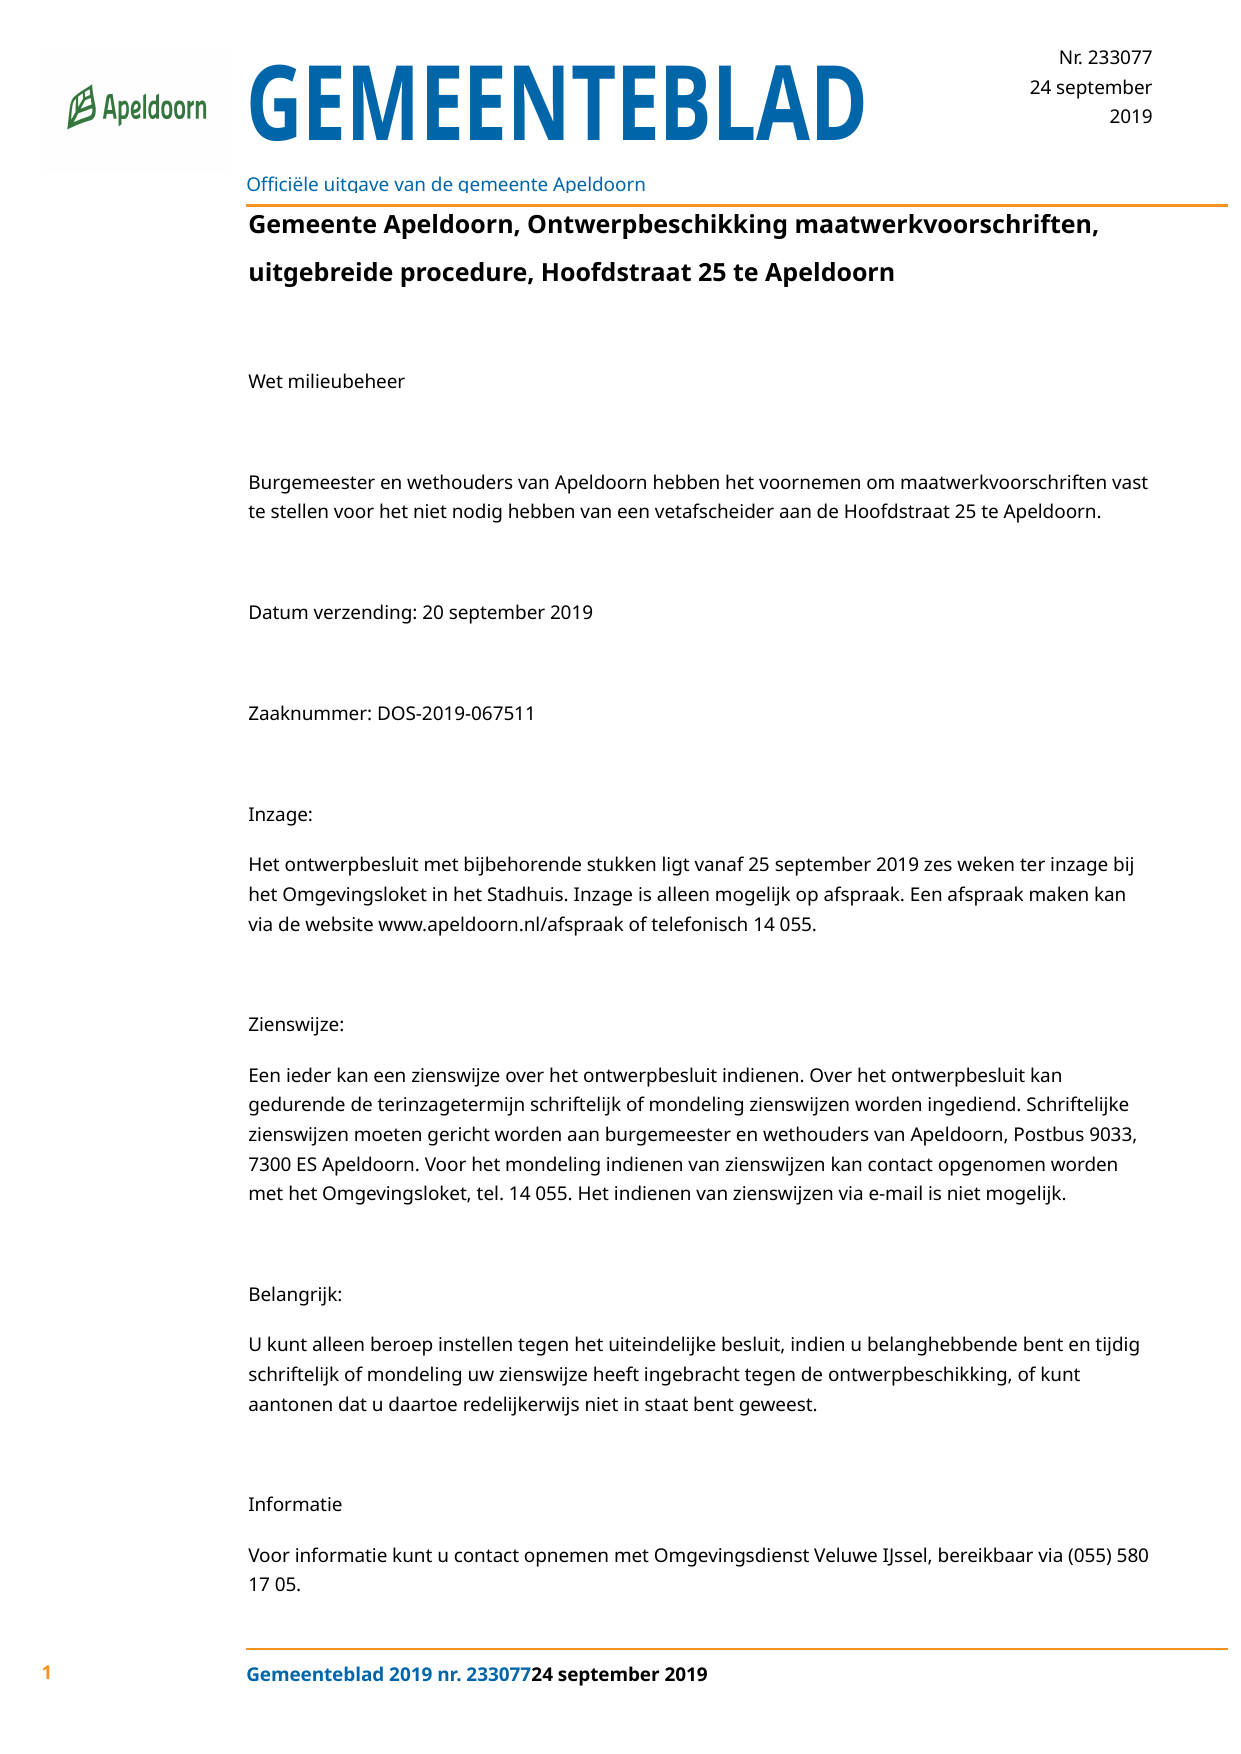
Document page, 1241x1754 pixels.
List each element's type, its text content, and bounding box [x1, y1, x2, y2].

text Voor informatie kunt u contact opnemen met Omgevingsdienst Veluwe IJssel, bereikbaar via (055) 580 17 05. [248, 1542, 1152, 1597]
picture [41, 47, 231, 172]
text Wet milieubeheer [248, 368, 1152, 394]
text Gemeente Apeldoorn, Ontwerpbeschikking maatwerkvoorschriften, uitgebreide procedure, Hoofdstraat 25 te Apeldoorn [248, 207, 1152, 288]
text Zaaknummer: DOS-2019-067511 [248, 700, 1152, 726]
text Inzage: [248, 801, 1152, 827]
text Burgemeester en wethouders van Apeldoorn hebben het voornemen om maatwerkvoorschriften vast te stellen voor het niet nodig hebben van een vetafscheider aan de Hoofdstraat 25 te Apeldoorn. [248, 469, 1152, 524]
text Een ieder kan een zienswijze over het ontwerpbesluit indienen. Over het ontwerpbesluit kan gedurende de terinzagetermijn schriftelijk of mondeling zienswijzen worden ingediend. Schriftelijke zienswijzen moeten gericht worden aan burgemeester en wethouders van Apeldoorn, Postbus 9033, 7300 ES Apeldoorn. Voor het mondeling indienen van zienswijzen kan contact opgenomen worden met het Omgevingsloket, tel. 14 055. Het indienen van zienswijzen via e-mail is niet mogelijk. [248, 1062, 1152, 1206]
text Zienswijze: [248, 1012, 1152, 1037]
text Informatie [248, 1492, 1152, 1517]
text Belangrijk: [248, 1281, 1152, 1307]
text Datum verzending: 20 september 2019 [248, 599, 1152, 625]
text U kunt alleen beroep instellen tegen het uiteindelijke besluit, indien u belanghebbende bent en tijdig schriftelijk of mondeling uw zienswijze heeft ingebracht tegen de ontwerpbeschikking, of kunt aantonen dat u daartoe redelijkerwijs niet in staat bent geweest. [248, 1332, 1152, 1417]
text Het ontwerpbesluit met bijbehorende stukken ligt vanaf 25 september 2019 zes weken ter inzage bij het Omgevingsloket in het Stadhuis. Inzage is alleen mogelijk op afspraak. Een afspraak maken kan via de website www.apeldoorn.nl/afspraak of telefonisch 14 055. [248, 852, 1152, 937]
